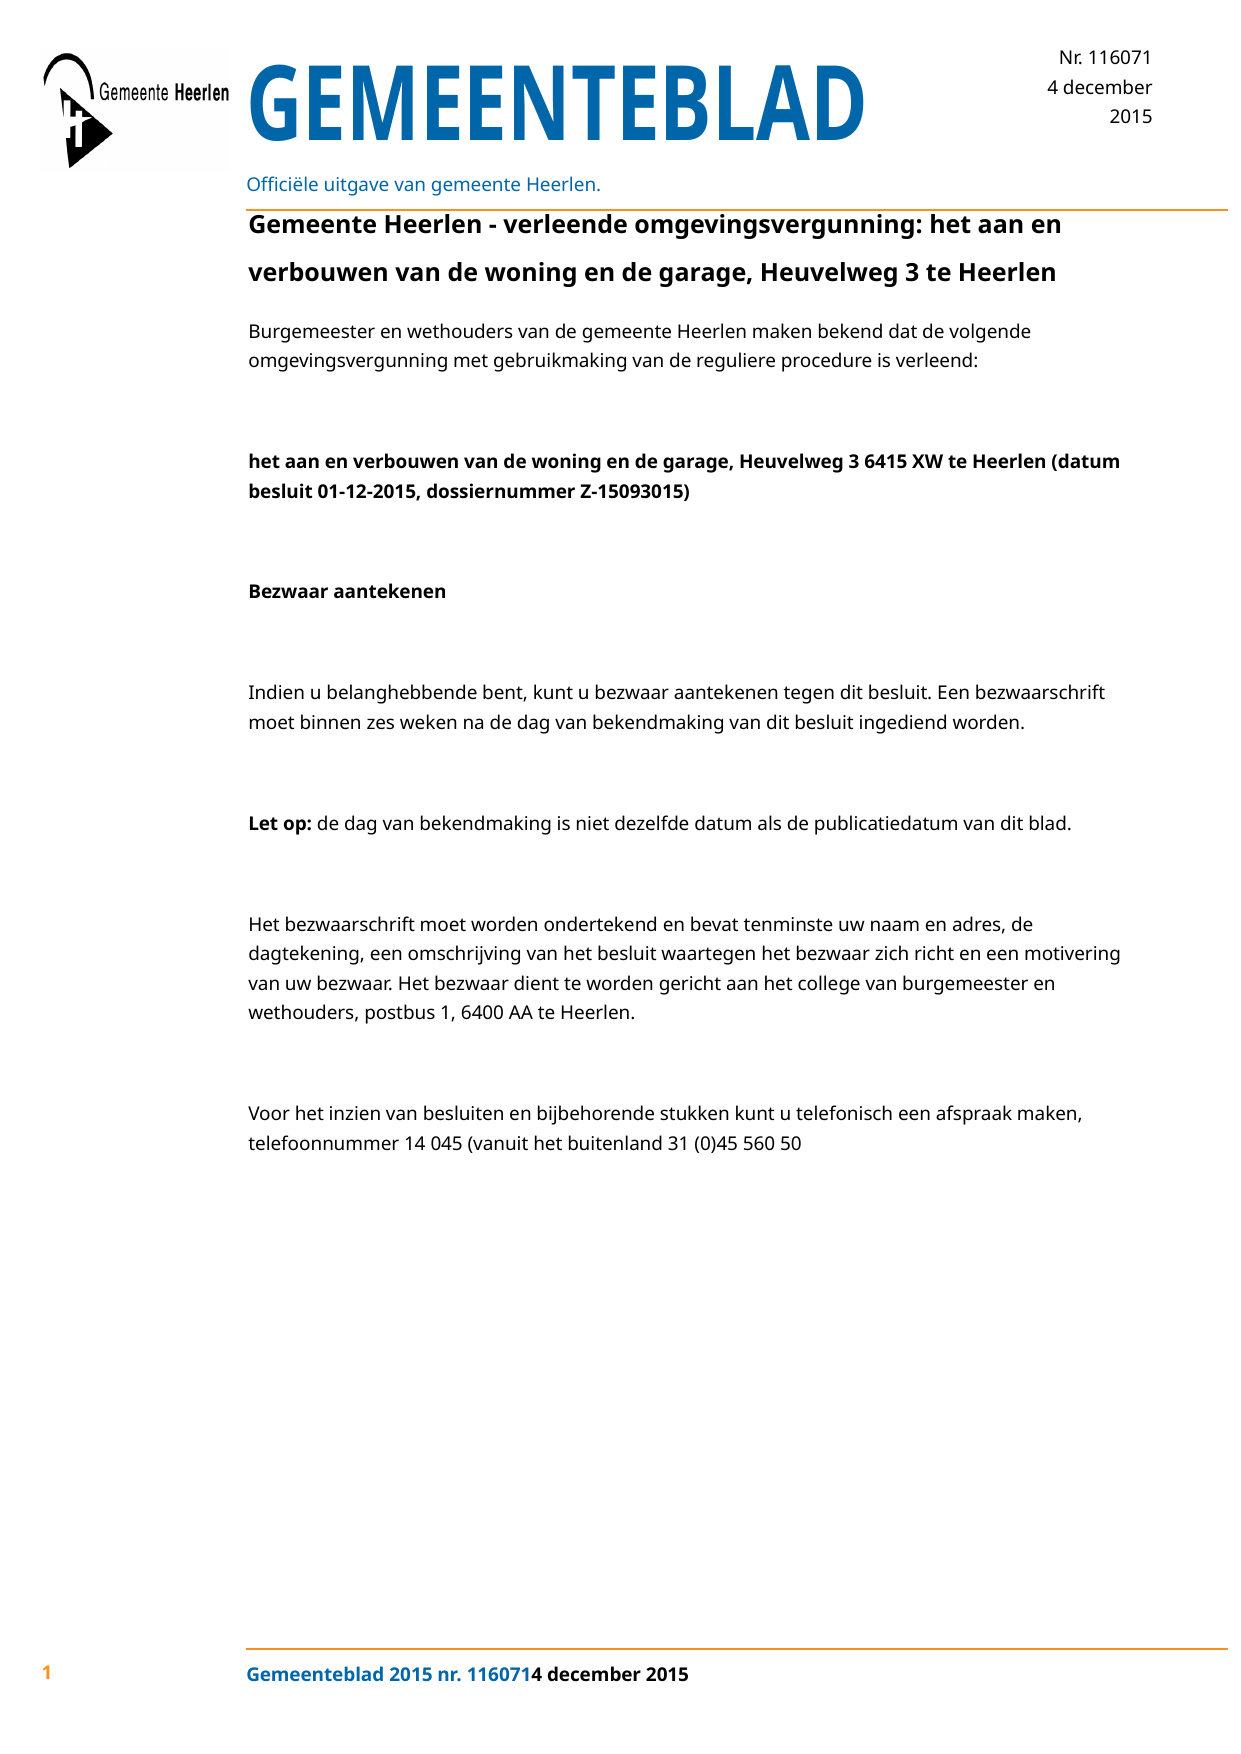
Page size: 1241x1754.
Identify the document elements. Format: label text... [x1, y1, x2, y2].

picture [41, 47, 231, 172]
text Bezwaar aantekenen [248, 579, 1152, 604]
text Indien u belanghebbende bent, kunt u bezwaar aantekenen tegen dit besluit. Een bezwaarschrift moet binnen zes weken na de dag van bekendmaking van dit besluit ingediend worden. [248, 679, 1152, 735]
text Voor het inzien van besluiten en bijbehorende stukken kunt u telefonisch een afspraak maken, telefoonnummer 14 045 (vanuit het buitenland 31 (0)45 560 50 [248, 1100, 1152, 1156]
text Gemeente Heerlen - verleende omgevingsvergunning: het aan en verbouwen van de woning en de garage, Heuvelweg 3 te Heerlen [248, 211, 1152, 288]
text Let op: de dag van bekendmaking is niet dezelfde datum als de publicatiedatum van dit blad. [248, 810, 1152, 836]
text Burgemeester en wethouders van de gemeente Heerlen maken bekend dat de volgende omgevingsvergunning met gebruikmaking van de reguliere procedure is verleend: [248, 318, 1152, 373]
text Het bezwaarschrift moet worden ondertekend en bevat tenminste uw naam en adres, de dagtekening, een omschrijving van het besluit waartegen het bezwaar zich richt en een motivering van uw bezwaar. Het bezwaar dient te worden gericht aan het college van burgemeester en wethouders, postbus 1, 6400 AA te Heerlen. [248, 911, 1152, 1025]
text het aan en verbouwen van de woning en de garage, Heuvelweg 3 6415 XW te Heerlen (datum besluit 01-12-2015, dossiernummer Z-15093015) [248, 448, 1152, 504]
